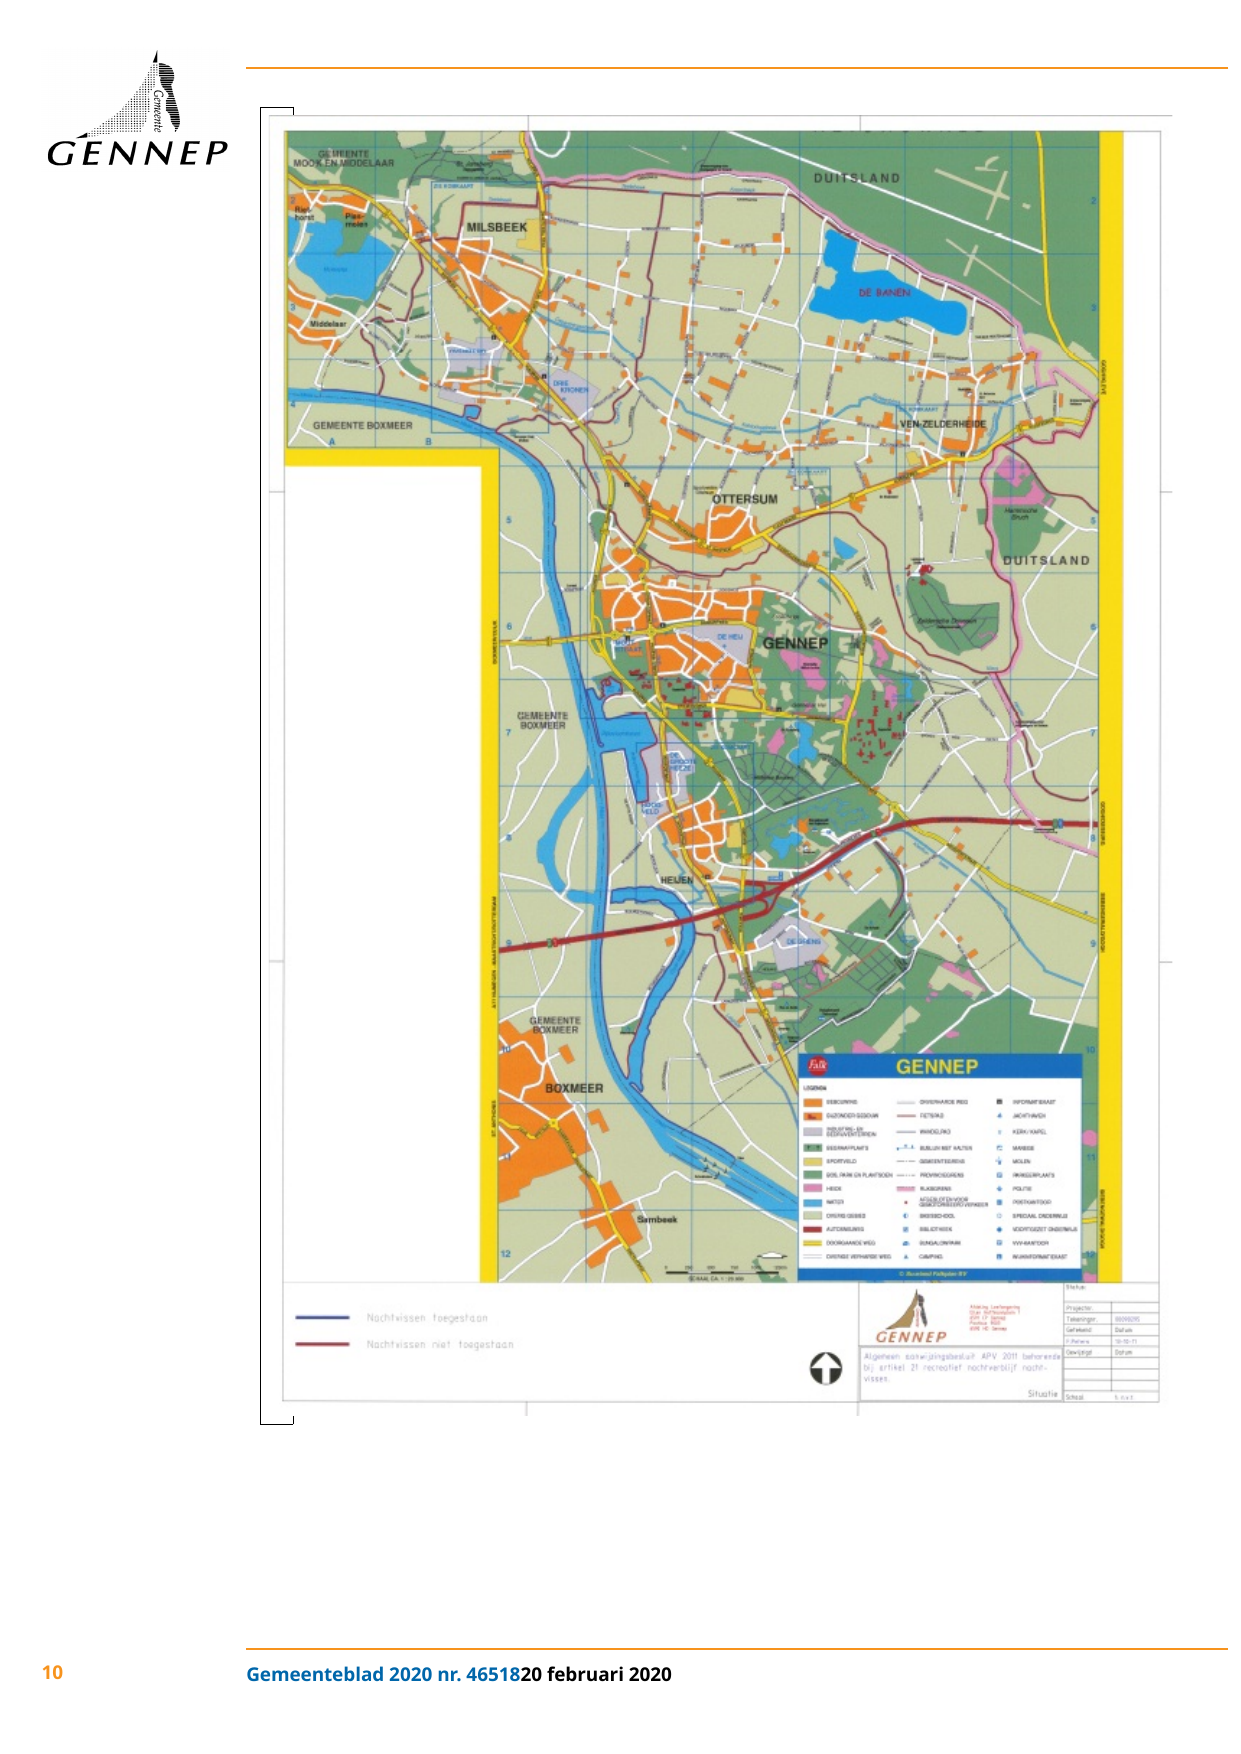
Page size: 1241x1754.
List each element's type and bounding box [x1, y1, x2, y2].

picture [268, 115, 1173, 1416]
picture [41, 47, 231, 172]
